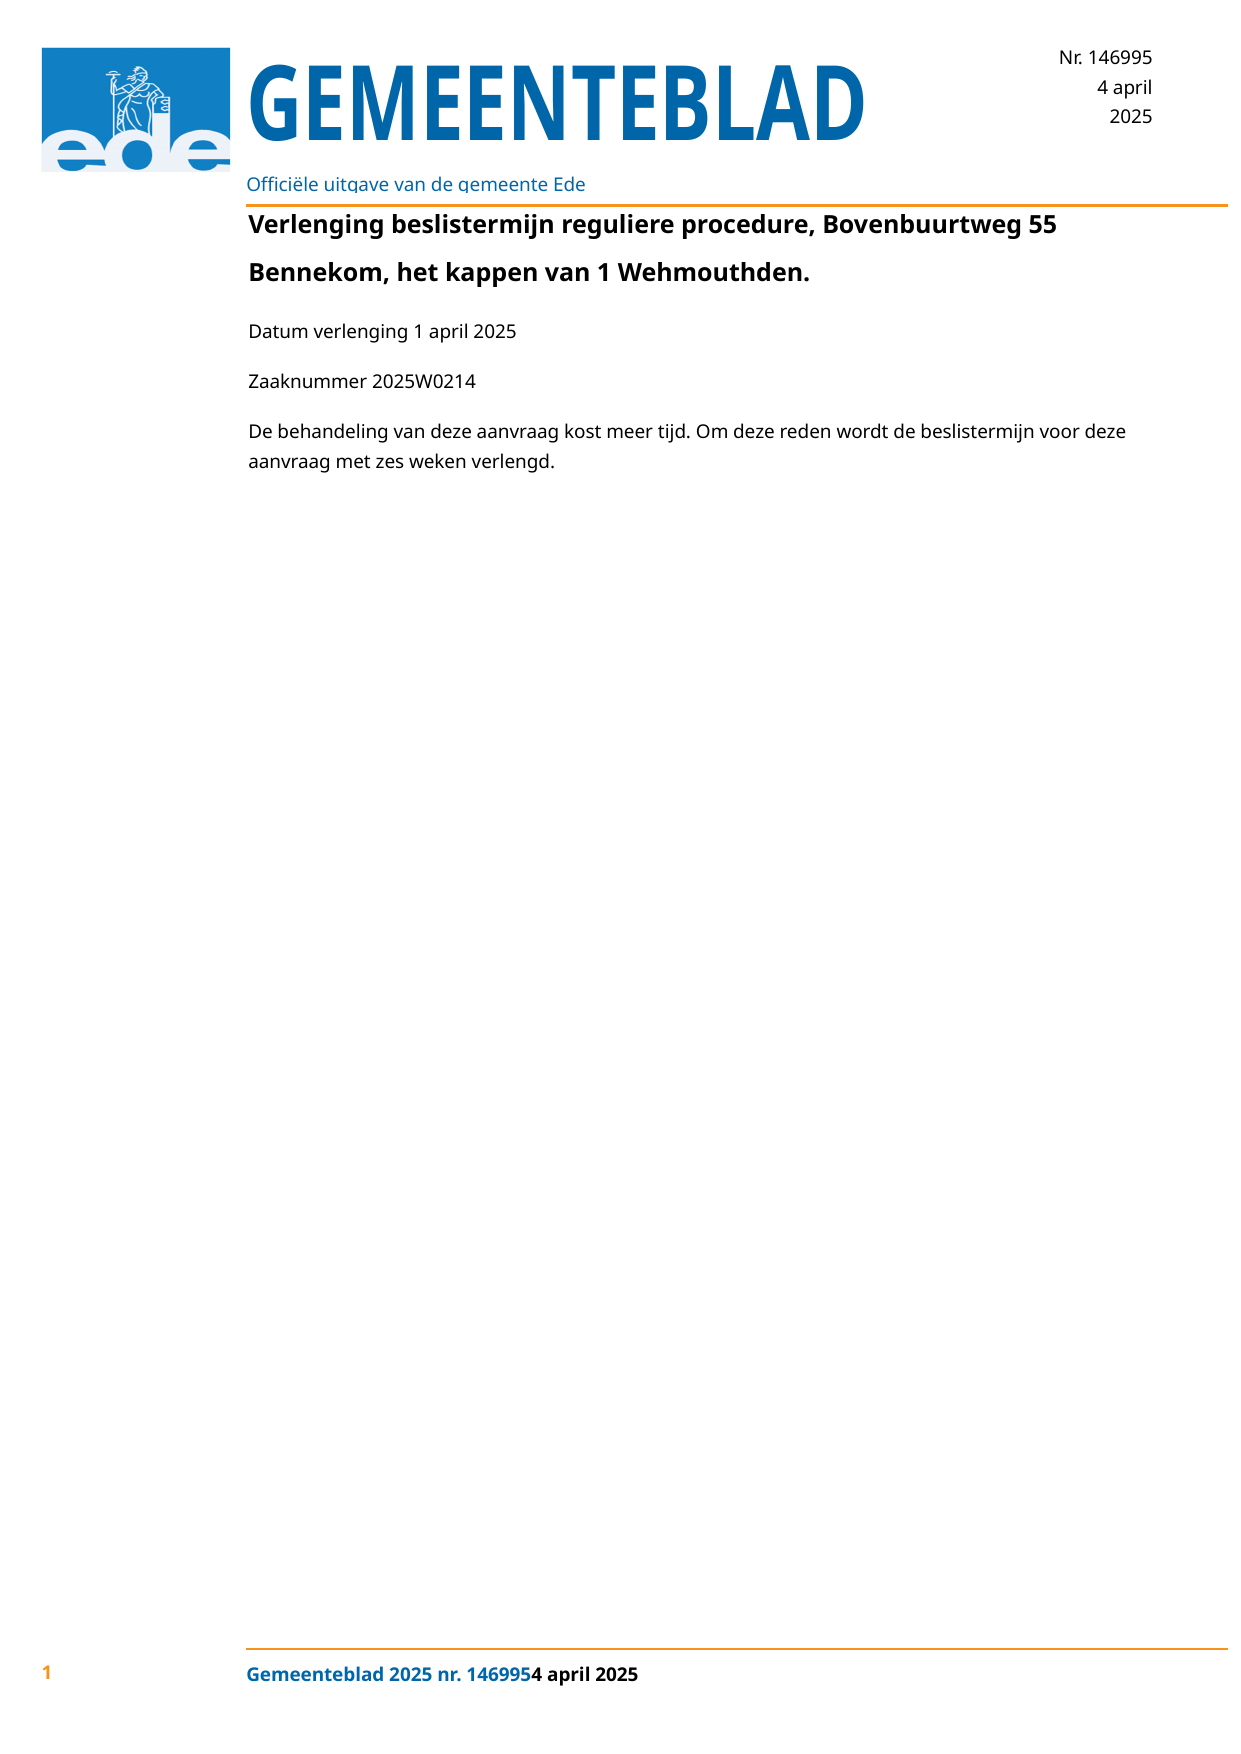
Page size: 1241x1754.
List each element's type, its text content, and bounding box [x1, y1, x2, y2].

text De behandeling van deze aanvraag kost meer tijd. Om deze reden wordt de beslistermijn voor deze aanvraag met zes weken verlengd. [248, 419, 1152, 474]
text Datum verlenging 1 april 2025 [248, 318, 1152, 344]
text Verlenging beslistermijn reguliere procedure, Bovenbuurtweg 55 Bennekom, het kappen van 1 Wehmouthden. [248, 207, 1152, 288]
text Zaaknummer 2025W0214 [248, 368, 1152, 394]
picture [41, 47, 231, 172]
